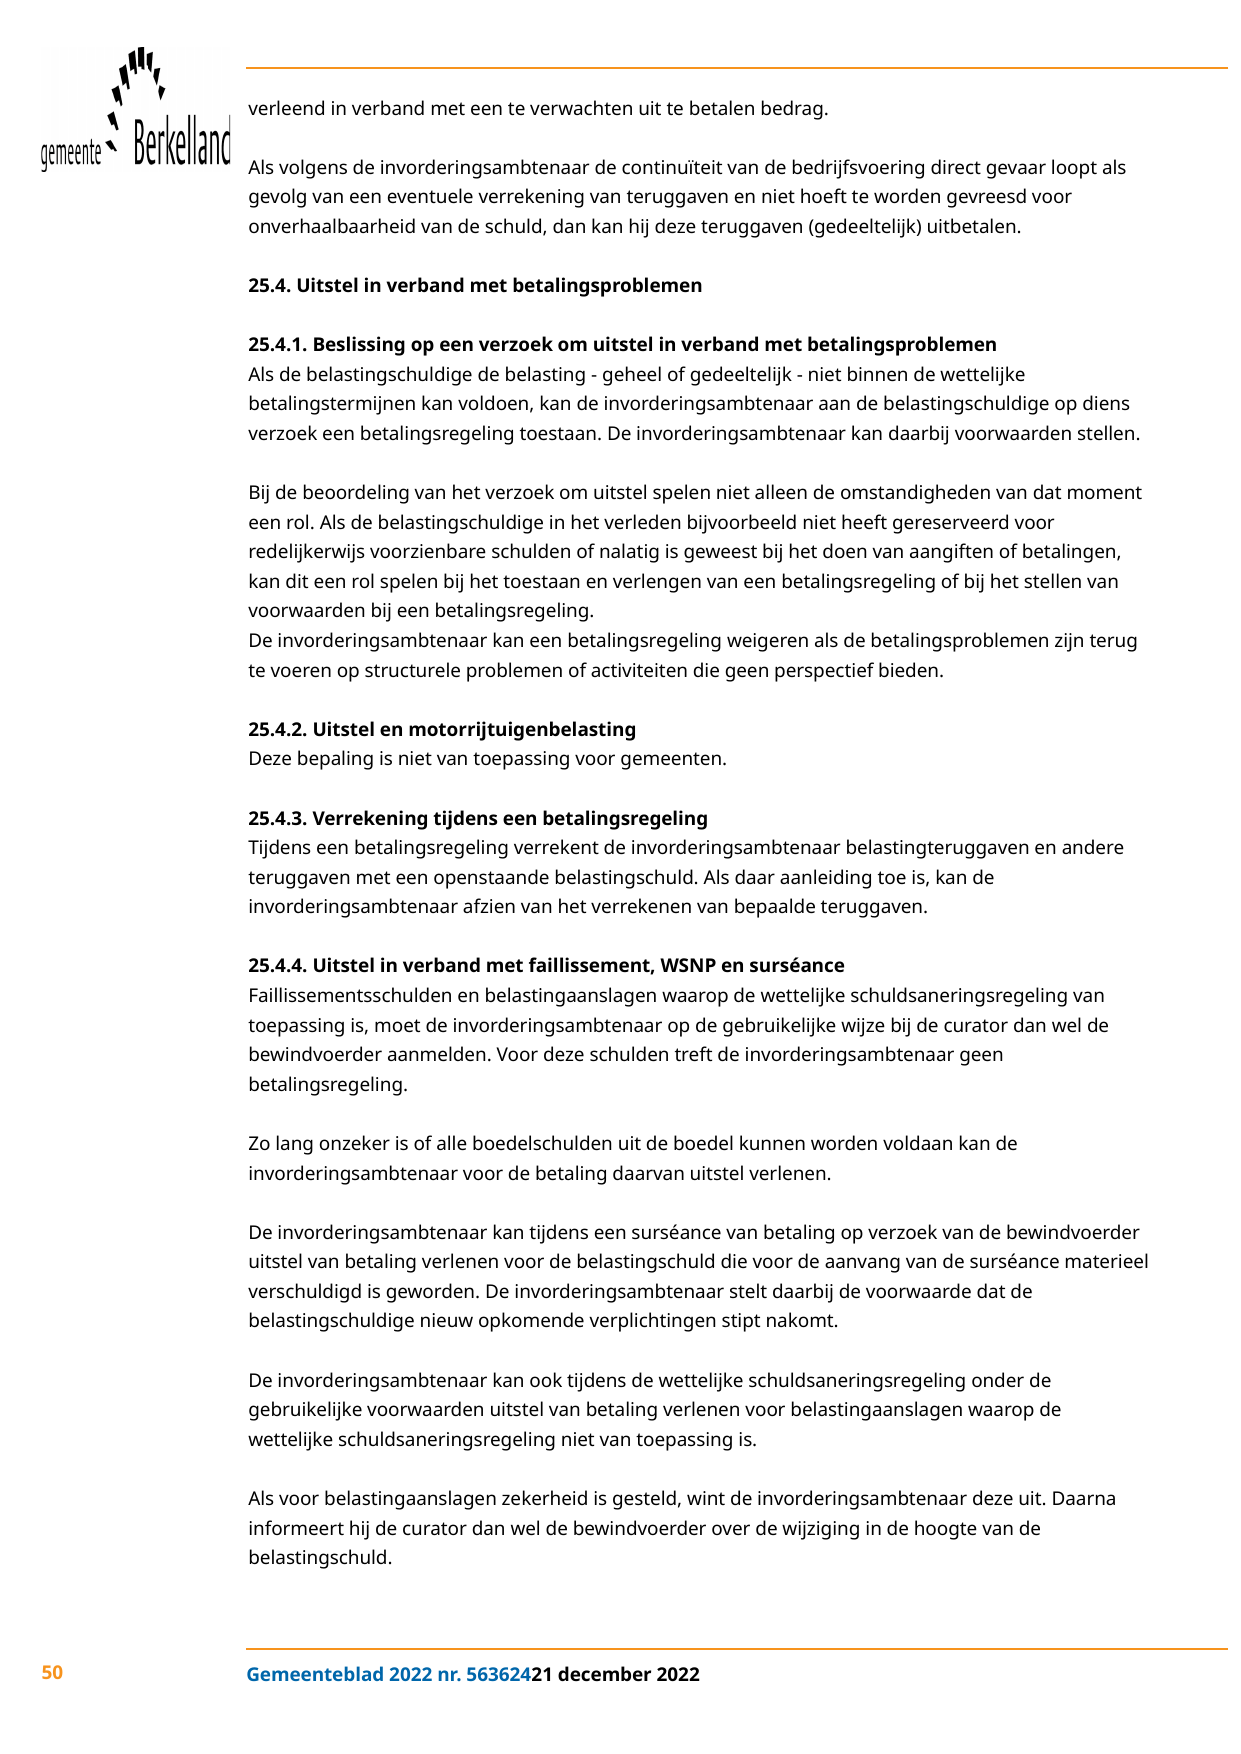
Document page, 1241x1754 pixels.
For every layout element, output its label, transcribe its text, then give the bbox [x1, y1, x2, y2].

text 25.4.4. Uitstel in verband met faillissement, WSNP en surséance [248, 953, 1152, 978]
picture [41, 47, 231, 172]
text Als volgens de invorderingsambtenaar de continuïteit van de bedrijfsvoering direct gevaar loopt als gevolg van een eventuele verrekening van teruggaven en niet hoeft te worden gevreesd voor onverhaalbaarheid van de schuld, dan kan hij deze teruggaven (gedeeltelijk) uitbetalen. [248, 154, 1152, 239]
text Zo lang onzeker is of alle boedelschulden uit de boedel kunnen worden voldaan kan de invorderingsambtenaar voor de betaling daarvan uitstel verlenen. [248, 1130, 1152, 1186]
text Bij de beoordeling van het verzoek om uitstel spelen niet alleen de omstandigheden van dat moment een rol. Als de belastingschuldige in het verleden bijvoorbeeld niet heeft gereserveerd voor redelijkerwijs voorzienbare schulden of nalatig is geweest bij het doen van aangiften of betalingen, kan dit een rol spelen bij het toestaan en verlengen van een betalingsregeling of bij het stellen van voorwaarden bij een betalingsregeling. [248, 479, 1152, 623]
text 25.4.3. Verrekening tijdens een betalingsregeling [248, 805, 1152, 831]
text Deze bepaling is niet van toepassing voor gemeenten. [248, 746, 1152, 771]
text De invorderingsambtenaar kan tijdens een surséance van betaling op verzoek van de bewindvoerder uitstel van betaling verlenen voor de belastingschuld die voor de aanvang van de surséance materieel verschuldigd is geworden. De invorderingsambtenaar stelt daarbij de voorwaarde dat de belastingschuldige nieuw opkomende verplichtingen stipt nakomt. [248, 1219, 1152, 1333]
text Als de belastingschuldige de belasting - geheel of gedeeltelijk - niet binnen de wettelijke betalingstermijnen kan voldoen, kan de invorderingsambtenaar aan de belastingschuldige op diens verzoek een betalingsregeling toestaan. De invorderingsambtenaar kan daarbij voorwaarden stellen. [248, 361, 1152, 446]
text De invorderingsambtenaar kan een betalingsregeling weigeren als de betalingsproblemen zijn terug te voeren op structurele problemen of activiteiten die geen perspectief bieden. [248, 627, 1152, 683]
text 25.4.2. Uitstel en motorrijtuigenbelasting [248, 716, 1152, 742]
text 25.4.1. Beslissing op een verzoek om uitstel in verband met betalingsproblemen [248, 331, 1152, 357]
text De invorderingsambtenaar kan ook tijdens de wettelijke schuldsaneringsregeling onder de gebruikelijke voorwaarden uitstel van betaling verlenen voor belastingaanslagen waarop de wettelijke schuldsaneringsregeling niet van toepassing is. [248, 1367, 1152, 1452]
text 25.4. Uitstel in verband met betalingsproblemen [248, 272, 1152, 298]
text Als voor belastingaanslagen zekerheid is gesteld, wint de invorderingsambtenaar deze uit. Daarna informeert hij de curator dan wel de bewindvoerder over de wijziging in de hoogte van de belastingschuld. [248, 1485, 1152, 1570]
text Tijdens een betalingsregeling verrekent de invorderingsambtenaar belastingteruggaven en andere teruggaven met een openstaande belastingschuld. Als daar aanleiding toe is, kan de invorderingsambtenaar afzien van het verrekenen van bepaalde teruggaven. [248, 834, 1152, 919]
text Faillissementsschulden en belastingaanslagen waarop de wettelijke schuldsaneringsregeling van toepassing is, moet de invorderingsambtenaar op de gebruikelijke wijze bij de curator dan wel de bewindvoerder aanmelden. Voor deze schulden treft de invorderingsambtenaar geen betalingsregeling. [248, 982, 1152, 1097]
text verleend in verband met een te verwachten uit te betalen bedrag. [248, 95, 1152, 121]
